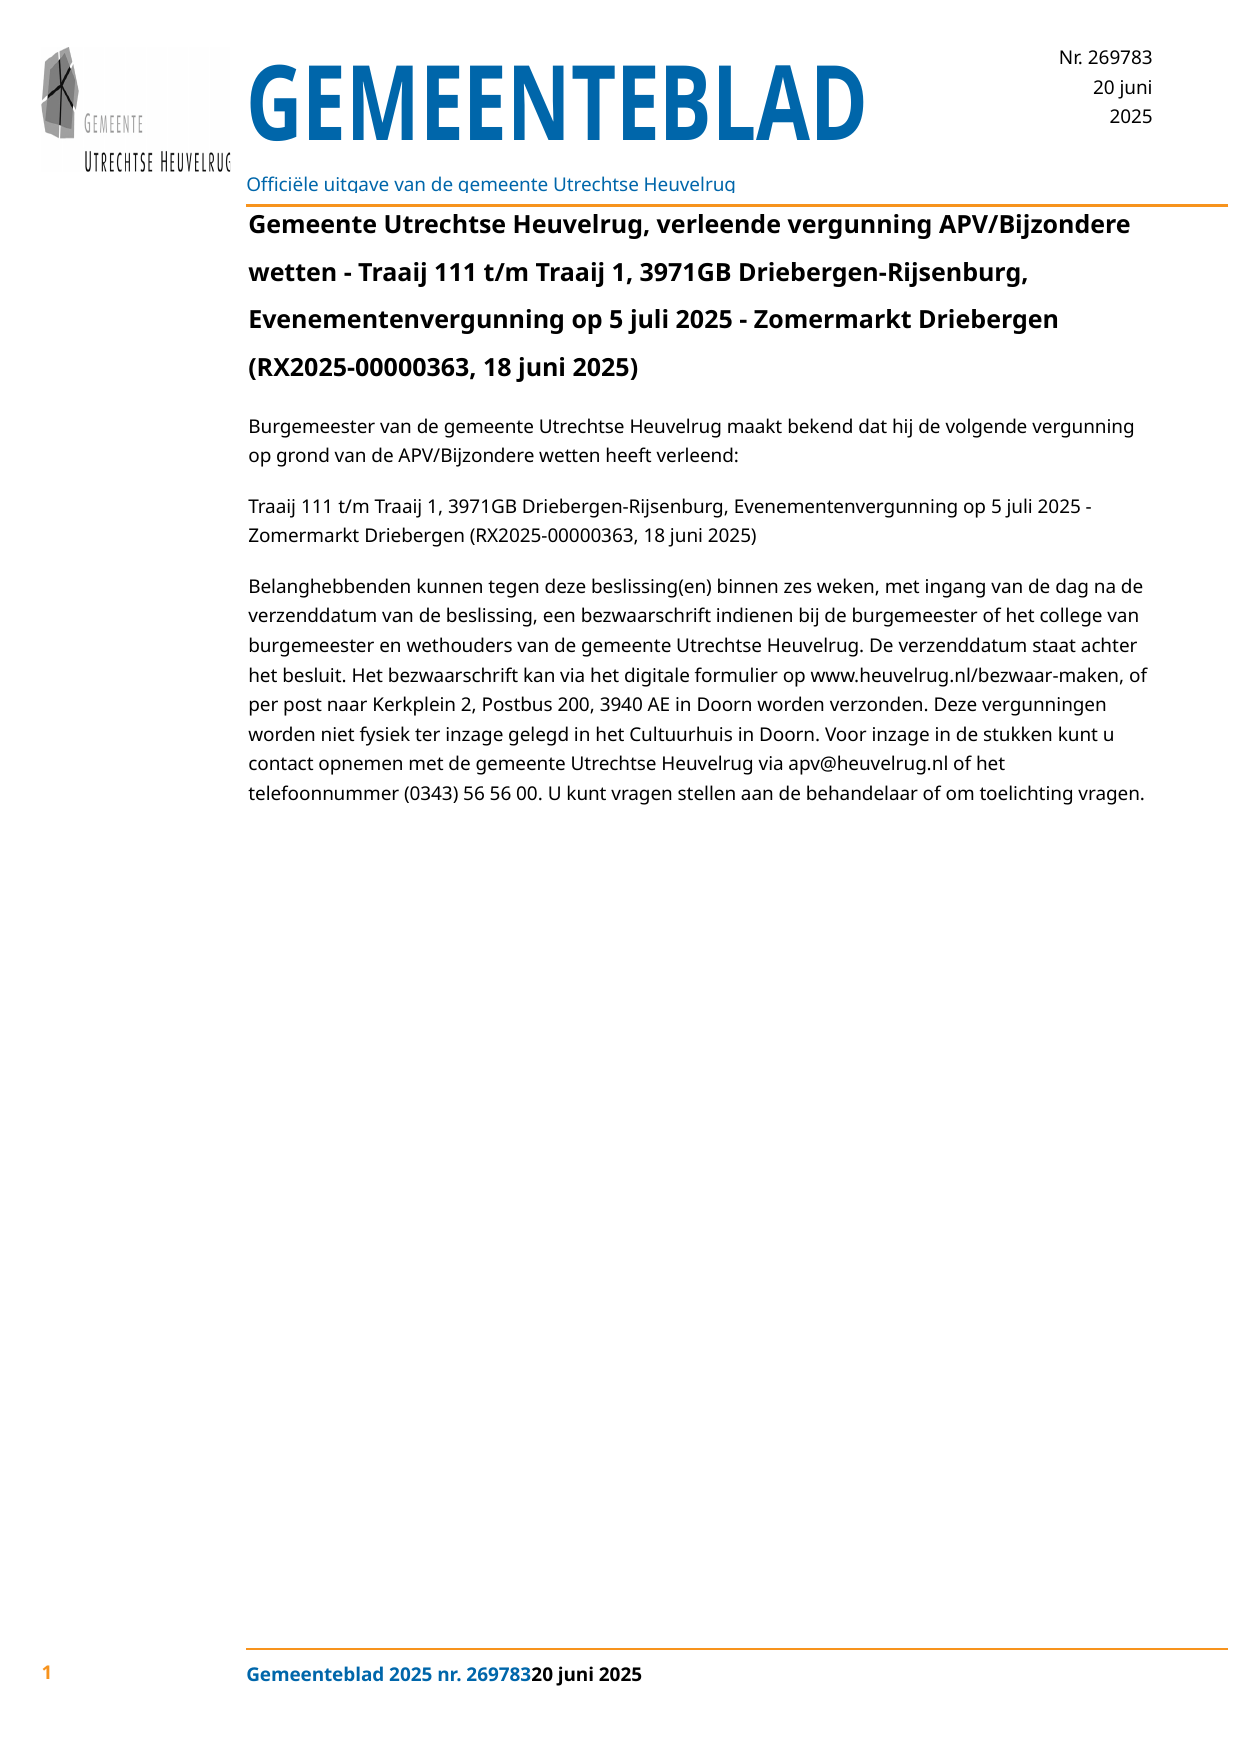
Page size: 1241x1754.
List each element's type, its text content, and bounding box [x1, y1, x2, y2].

text Traaij 111 t/m Traaij 1, 3971GB Driebergen-Rijsenburg, Evenementenvergunning op 5 juli 2025 - Zomermarkt Driebergen (RX2025-00000363, 18 juni 2025) [248, 493, 1152, 548]
picture [41, 47, 231, 172]
text Belanghebbenden kunnen tegen deze beslissing(en) binnen zes weken, met ingang van de dag na de verzenddatum van de beslissing, een bezwaarschrift indienen bij de burgemeester of het college van burgemeester en wethouders van de gemeente Utrechtse Heuvelrug. De verzenddatum staat achter het besluit. Het bezwaarschrift kan via het digitale formulier op www.heuvelrug.nl/bezwaar-maken, of per post naar Kerkplein 2, Postbus 200, 3940 AE in Doorn worden verzonden. Deze vergunningen worden niet fysiek ter inzage gelegd in het Cultuurhuis in Doorn. Voor inzage in de stukken kunt u contact opnemen met de gemeente Utrechtse Heuvelrug via apv@heuvelrug.nl of het telefoonnummer (0343) 56 56 00. U kunt vragen stellen aan de behandelaar of om toelichting vragen. [248, 573, 1152, 806]
text Gemeente Utrechtse Heuvelrug, verleende vergunning APV/Bijzondere wetten - Traaij 111 t/m Traaij 1, 3971GB Driebergen-Rijsenburg, Evenementenvergunning op 5 juli 2025 - Zomermarkt Driebergen (RX2025-00000363, 18 juni 2025) [248, 207, 1152, 384]
text Burgemeester van de gemeente Utrechtse Heuvelrug maakt bekend dat hij de volgende vergunning op grond van de APV/Bijzondere wetten heeft verleend: [248, 413, 1152, 468]
